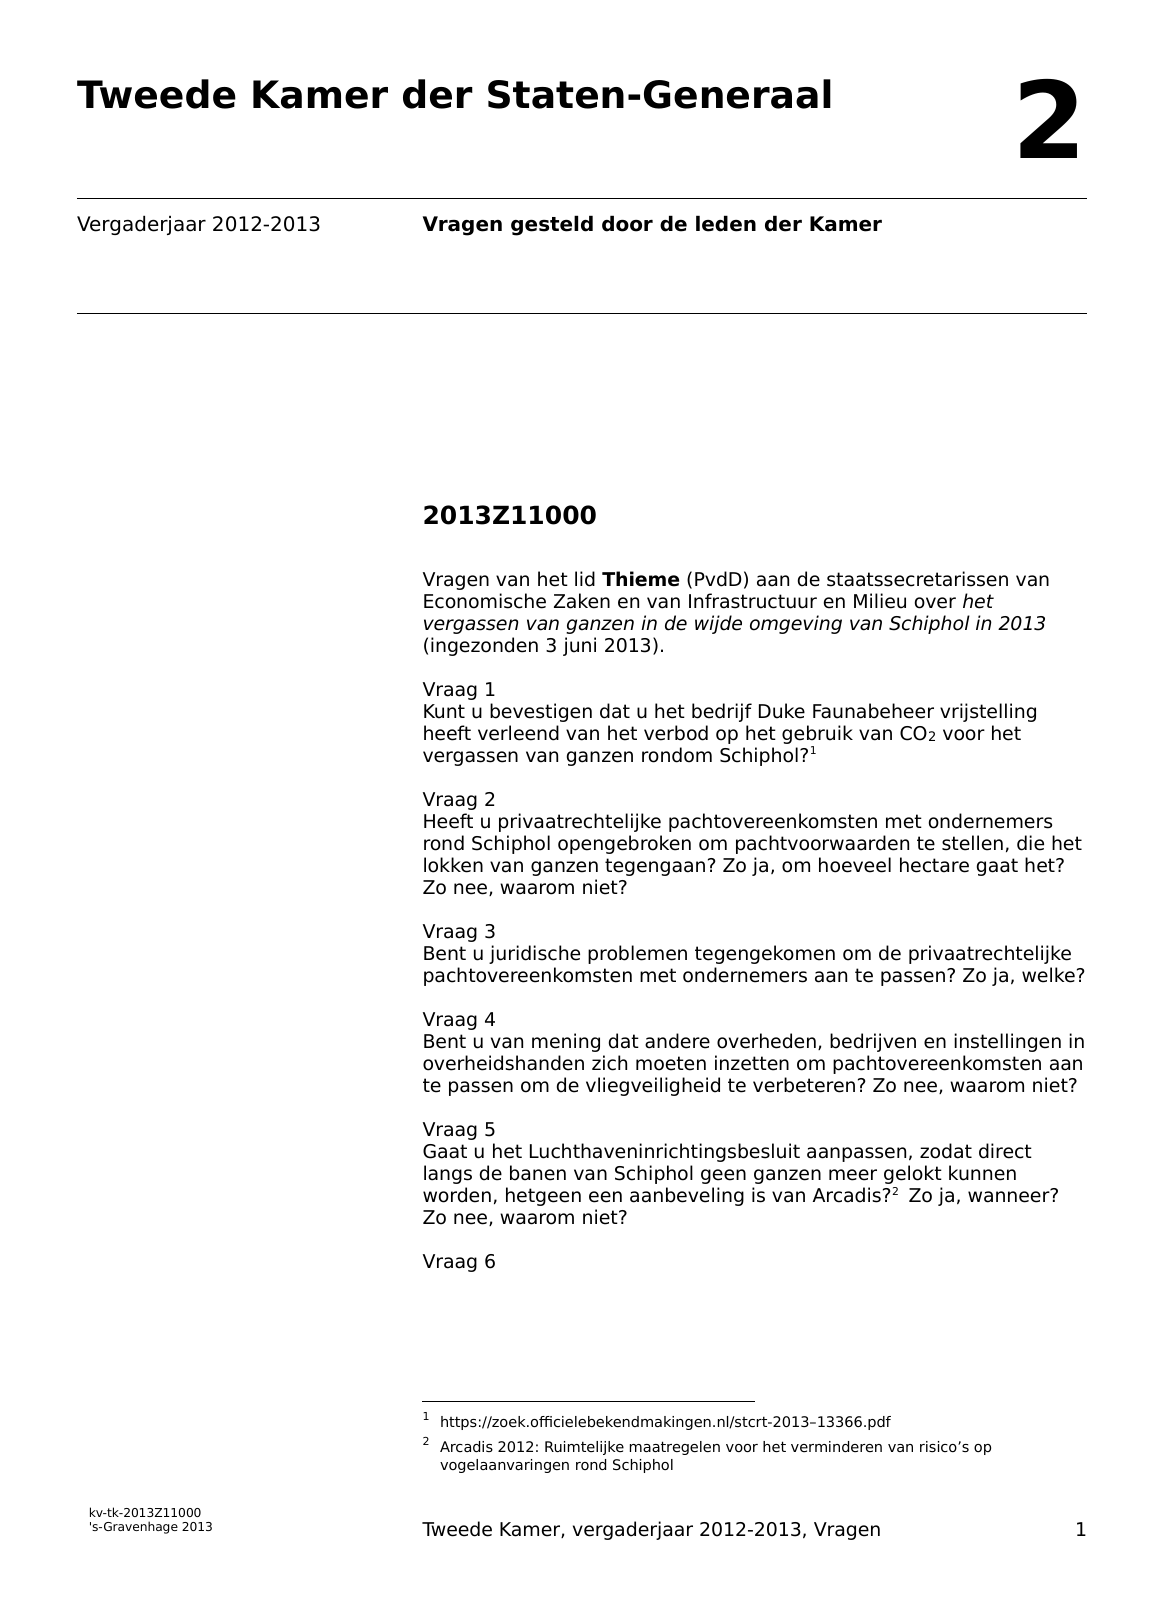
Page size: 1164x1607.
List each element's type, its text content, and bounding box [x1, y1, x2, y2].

text Heeft u privaatrechtelijke pachtovereenkomsten met ondernemers rond Schiphol opengebroken om pachtvoorwaarden te stellen, die het lokken van ganzen tegengaan? Zo ja, om hoeveel hectare gaat het? Zo nee, waarom niet? [422, 811, 1087, 899]
table_cell Vergaderjaar 2012-2013 [77, 199, 422, 313]
text Bent u van mening dat andere overheden, bedrijven en instellingen in overheidshanden zich moeten inzetten om pachtovereenkomsten aan te passen om de vliegveiligheid te verbeteren? Zo nee, waarom niet? [422, 1031, 1087, 1097]
text Vraag 5 [422, 1119, 1087, 1141]
text Vraag 2 [422, 789, 1087, 811]
text Gaat u het Luchthaveninrichtingsbesluit aanpassen, zodat direct langs de banen van Schiphol geen ganzen meer gelokt kunnen worden, hetgeen een aanbeveling is van Arcadis? Zo ja, wanneer? Zo nee, waarom niet? [422, 1141, 1087, 1229]
text Vraag 4 [422, 1009, 1087, 1031]
text 2013Z11000 [422, 501, 1087, 531]
text Bent u juridische problemen tegengekomen om de privaatrechtelijke pachtovereenkomsten met ondernemers aan te passen? Zo ja, welke? [422, 943, 1087, 987]
text Vraag 3 [422, 921, 1087, 943]
table_header 2 [886, 59, 1087, 198]
text Vraag 1 [422, 679, 1087, 701]
text Arcadis 2012: Ruimtelijke maatregelen voor het verminderen van risico’s op vogelaanvaringen rond Schiphol [422, 1435, 1087, 1474]
text Vraag 6 [422, 1251, 1087, 1273]
text kv-tk-2013Z11000 [88, 1506, 323, 1520]
table_header Tweede Kamer der Staten-Generaal [77, 59, 886, 198]
text https://zoek.officielebekendmakingen.nl/stcrt-2013–13366.pdf [422, 1410, 1087, 1432]
text Kunt u bevestigen dat u het bedrijf Duke Faunabeheer vrijstelling heeft verleend van het verbod op het gebruik van CO2 voor het vergassen van ganzen rondom Schiphol? [422, 701, 1087, 767]
text 's-Gravenhage 2013 [88, 1520, 323, 1534]
text Vragen van het lid Thieme (PvdD) aan de staatssecretarissen van Economische Zaken en van Infrastructuur en Milieu over het vergassen van ganzen in de wijde omgeving van Schiphol in 2013 (ingezonden 3 juni 2013). [422, 569, 1087, 657]
table_cell Vragen gesteld door de leden der Kamer [422, 199, 1087, 313]
